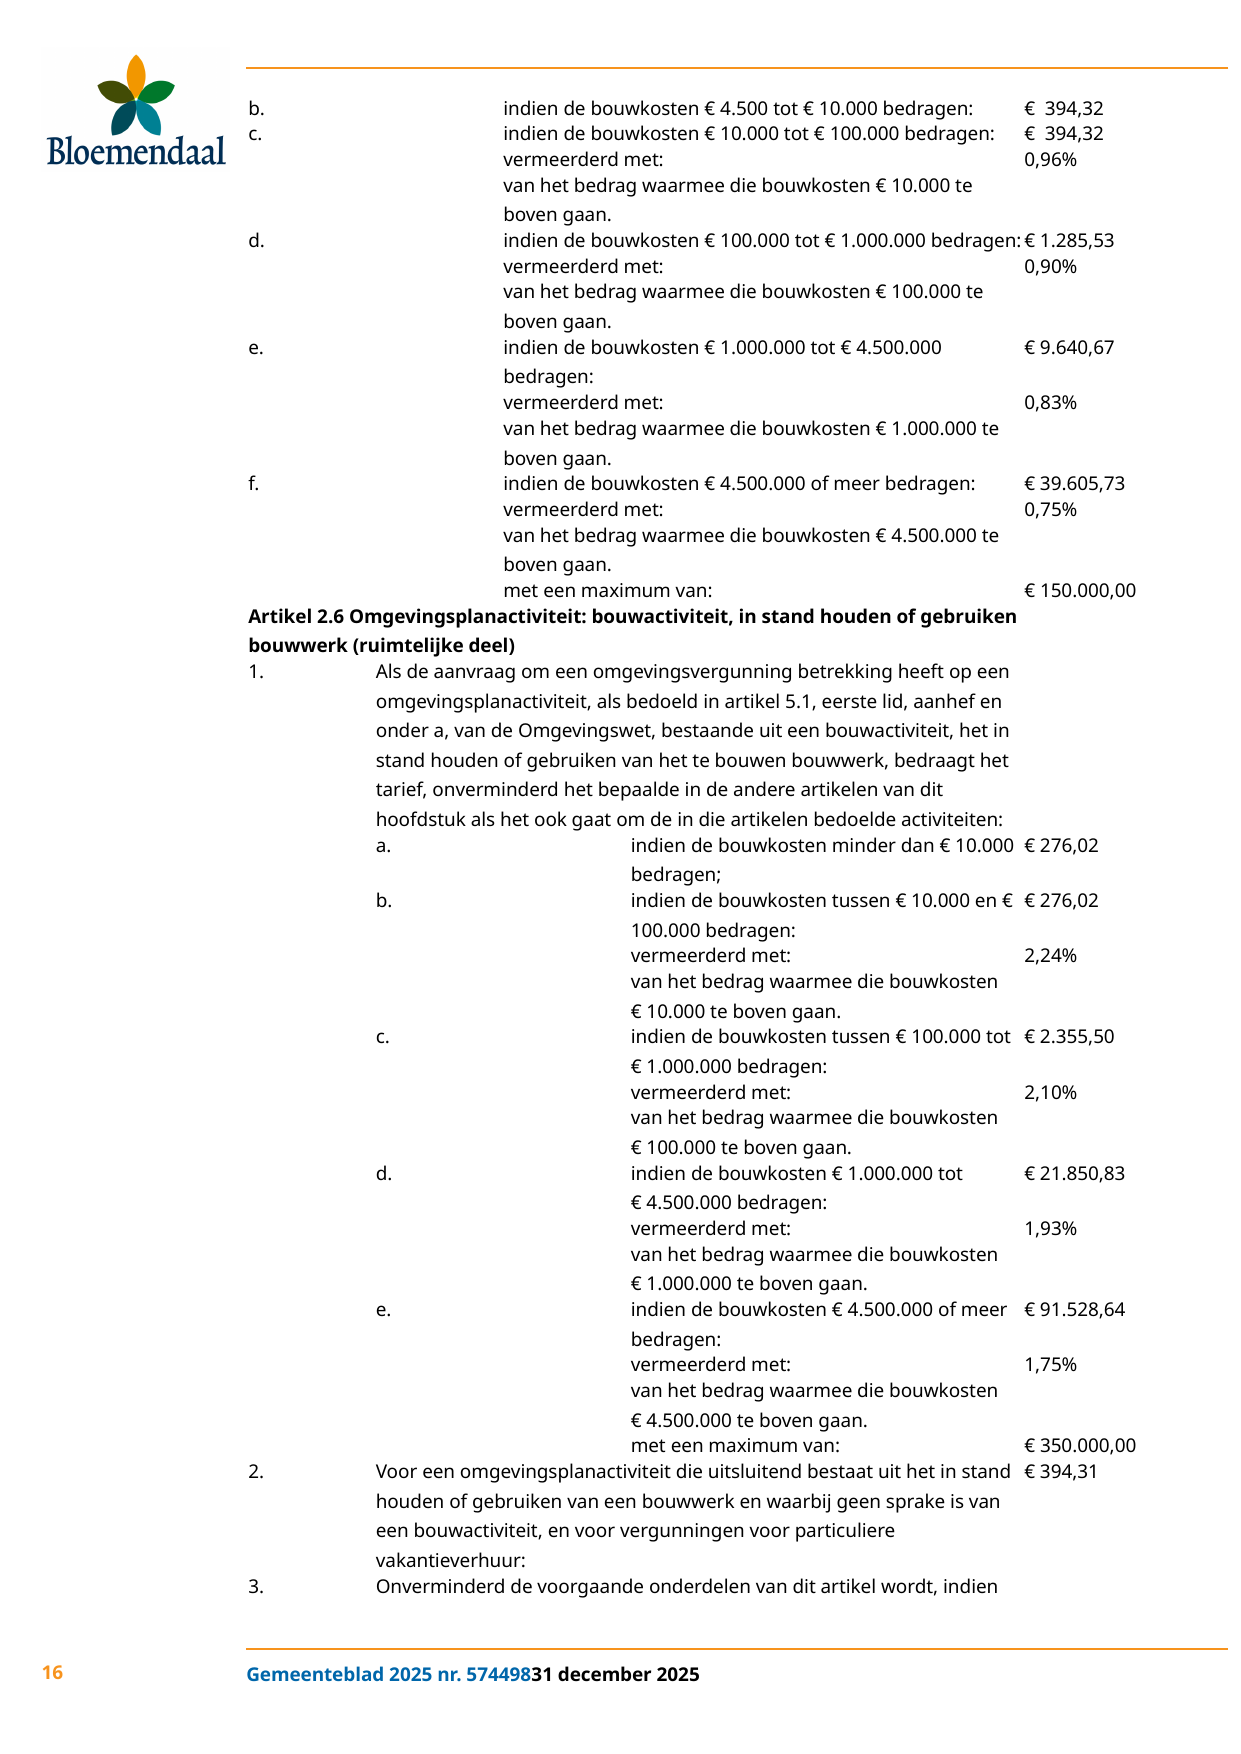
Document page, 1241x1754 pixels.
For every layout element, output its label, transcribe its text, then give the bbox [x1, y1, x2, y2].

table_cell d. [376, 1160, 631, 1215]
table_cell [1024, 603, 1152, 658]
table_cell [376, 1105, 631, 1160]
table_cell 2. [248, 1458, 376, 1573]
table_cell [248, 146, 503, 172]
table_cell indien de bouwkosten € 1.000.000 tot € 4.500.000 bedragen: [503, 334, 1024, 389]
table_cell met een maximum van: [503, 577, 1024, 603]
table_cell 1,75% [1024, 1352, 1152, 1377]
table_cell [248, 968, 376, 1023]
table_cell [248, 1241, 376, 1296]
table_cell van het bedrag waarmee die bouwkosten € 10.000 te boven gaan. [503, 172, 1024, 227]
table_cell 2,24% [1024, 943, 1152, 968]
table_cell vermeerderd met: [503, 496, 1024, 522]
table_cell [248, 1105, 376, 1160]
table_cell indien de bouwkosten minder dan € 10.000 bedragen; [631, 832, 1024, 887]
table_cell indien de bouwkosten € 4.500 tot € 10.000 bedragen: [503, 95, 1024, 121]
table_cell [248, 172, 503, 227]
table_cell [248, 1433, 376, 1458]
table_cell indien de bouwkosten € 100.000 tot € 1.000.000 bedragen: [503, 227, 1024, 253]
table_cell vermeerderd met: [503, 389, 1024, 415]
table_cell d. [248, 227, 503, 253]
table_cell van het bedrag waarmee die bouwkosten € 100.000 te boven gaan. [631, 1105, 1024, 1160]
table_cell 1,93% [1024, 1215, 1152, 1241]
table_cell [248, 887, 376, 942]
table_cell vermeerderd met: [503, 146, 1024, 172]
table_cell € 276,02 [1024, 832, 1152, 887]
table_cell [248, 1296, 376, 1352]
table_cell [376, 968, 631, 1023]
table_cell indien de bouwkosten tussen € 10.000 en € 100.000 bedragen: [631, 887, 1024, 942]
table_cell € 91.528,64 [1024, 1296, 1152, 1352]
table_cell indien de bouwkosten € 4.500.000 of meer bedragen: [503, 470, 1024, 496]
table_cell € 9.640,67 [1024, 334, 1152, 389]
table_cell [248, 1160, 376, 1215]
table_cell 0,75% [1024, 496, 1152, 522]
table_cell [376, 1352, 631, 1377]
table_cell [376, 943, 631, 968]
table_cell € 394,32 [1024, 95, 1152, 121]
table_cell [1024, 522, 1152, 577]
table_cell e. [376, 1296, 631, 1352]
table_cell indien de bouwkosten € 10.000 tot € 100.000 bedragen: [503, 121, 1024, 146]
table_cell van het bedrag waarmee die bouwkosten € 100.000 te boven gaan. [503, 279, 1024, 334]
table_cell Onverminderd de voorgaande onderdelen van dit artikel wordt, indien [376, 1573, 1024, 1598]
table_cell [1024, 658, 1152, 832]
table_cell indien de bouwkosten € 4.500.000 of meer bedragen: [631, 1296, 1024, 1352]
table_cell € 350.000,00 [1024, 1433, 1152, 1458]
table_cell [248, 1215, 376, 1241]
table_cell [376, 1079, 631, 1104]
table_cell [248, 415, 503, 470]
table_cell indien de bouwkosten € 1.000.000 tot € 4.500.000 bedragen: [631, 1160, 1024, 1215]
table_cell [376, 1433, 631, 1458]
table_cell [248, 832, 376, 887]
table_cell Voor een omgevingsplanactiviteit die uitsluitend bestaat uit het in stand houden of gebruiken van een bouwwerk en waarbij geen sprake is van een bouwactiviteit, en voor vergunningen voor particuliere vakantieverhuur: [376, 1458, 1024, 1573]
table_cell b. [376, 887, 631, 942]
table_cell [1024, 1573, 1152, 1598]
table_cell [248, 389, 503, 415]
table_cell [1024, 279, 1152, 334]
table_cell [248, 496, 503, 522]
table_cell vermeerderd met: [631, 1215, 1024, 1241]
table_cell [1024, 1241, 1152, 1296]
table_cell van het bedrag waarmee die bouwkosten € 10.000 te boven gaan. [631, 968, 1024, 1023]
table_cell vermeerderd met: [631, 943, 1024, 968]
table_cell 3. [248, 1573, 376, 1598]
table_cell c. [248, 121, 503, 146]
table_cell [376, 1215, 631, 1241]
table_cell Artikel 2.6 Omgevingsplanactiviteit: bouwactiviteit, in stand houden of gebruiken bouwwerk (ruimtelijke deel) [248, 603, 1024, 658]
table_cell [1024, 172, 1152, 227]
table_cell € 1.285,53 [1024, 227, 1152, 253]
table_cell [248, 1377, 376, 1433]
table_cell e. [248, 334, 503, 389]
table_cell vermeerderd met: [503, 253, 1024, 279]
table_cell [248, 943, 376, 968]
table_cell [1024, 968, 1152, 1023]
table_cell € 394,31 [1024, 1458, 1152, 1573]
table_cell 2,10% [1024, 1079, 1152, 1104]
table_cell € 39.605,73 [1024, 470, 1152, 496]
table_cell € 21.850,83 [1024, 1160, 1152, 1215]
table_cell 0,96% [1024, 146, 1152, 172]
table_cell [248, 1079, 376, 1104]
table_cell c. [376, 1024, 631, 1079]
table_cell [248, 1352, 376, 1377]
table_cell [248, 279, 503, 334]
table_cell € 276,02 [1024, 887, 1152, 942]
table_cell [1024, 415, 1152, 470]
table_cell 1. [248, 658, 376, 832]
table_cell [248, 522, 503, 577]
table_cell € 2.355,50 [1024, 1024, 1152, 1079]
table_cell [376, 1241, 631, 1296]
table_cell f. [248, 470, 503, 496]
table_cell a. [376, 832, 631, 887]
table_cell [248, 253, 503, 279]
table_cell [1024, 1377, 1152, 1433]
table_cell € 150.000,00 [1024, 577, 1152, 603]
table_cell vermeerderd met: [631, 1352, 1024, 1377]
table_cell met een maximum van: [631, 1433, 1024, 1458]
table_cell van het bedrag waarmee die bouwkosten € 4.500.000 te boven gaan. [631, 1377, 1024, 1433]
table_cell van het bedrag waarmee die bouwkosten € 1.000.000 te boven gaan. [503, 415, 1024, 470]
table_cell Als de aanvraag om een omgevingsvergunning betrekking heeft op een omgevingsplanactiviteit, als bedoeld in artikel 5.1, eerste lid, aanhef en onder a, van de Omgevingswet, bestaande uit een bouwactiviteit, het in stand houden of gebruiken van het te bouwen bouwwerk, bedraagt het tarief, onverminderd het bepaalde in de andere artikelen van dit hoofdstuk als het ook gaat om de in die artikelen bedoelde activiteiten: [376, 658, 1024, 832]
table_cell indien de bouwkosten tussen € 100.000 tot € 1.000.000 bedragen: [631, 1024, 1024, 1079]
table_cell b. [248, 95, 503, 121]
picture [41, 47, 231, 172]
table_cell [376, 1377, 631, 1433]
table_cell 0,90% [1024, 253, 1152, 279]
table_cell € 394,32 [1024, 121, 1152, 146]
table_cell van het bedrag waarmee die bouwkosten € 1.000.000 te boven gaan. [631, 1241, 1024, 1296]
table_cell [248, 577, 503, 603]
table_cell vermeerderd met: [631, 1079, 1024, 1104]
table_cell 0,83% [1024, 389, 1152, 415]
table_cell [248, 1024, 376, 1079]
table_cell [1024, 1105, 1152, 1160]
table_cell van het bedrag waarmee die bouwkosten € 4.500.000 te boven gaan. [503, 522, 1024, 577]
